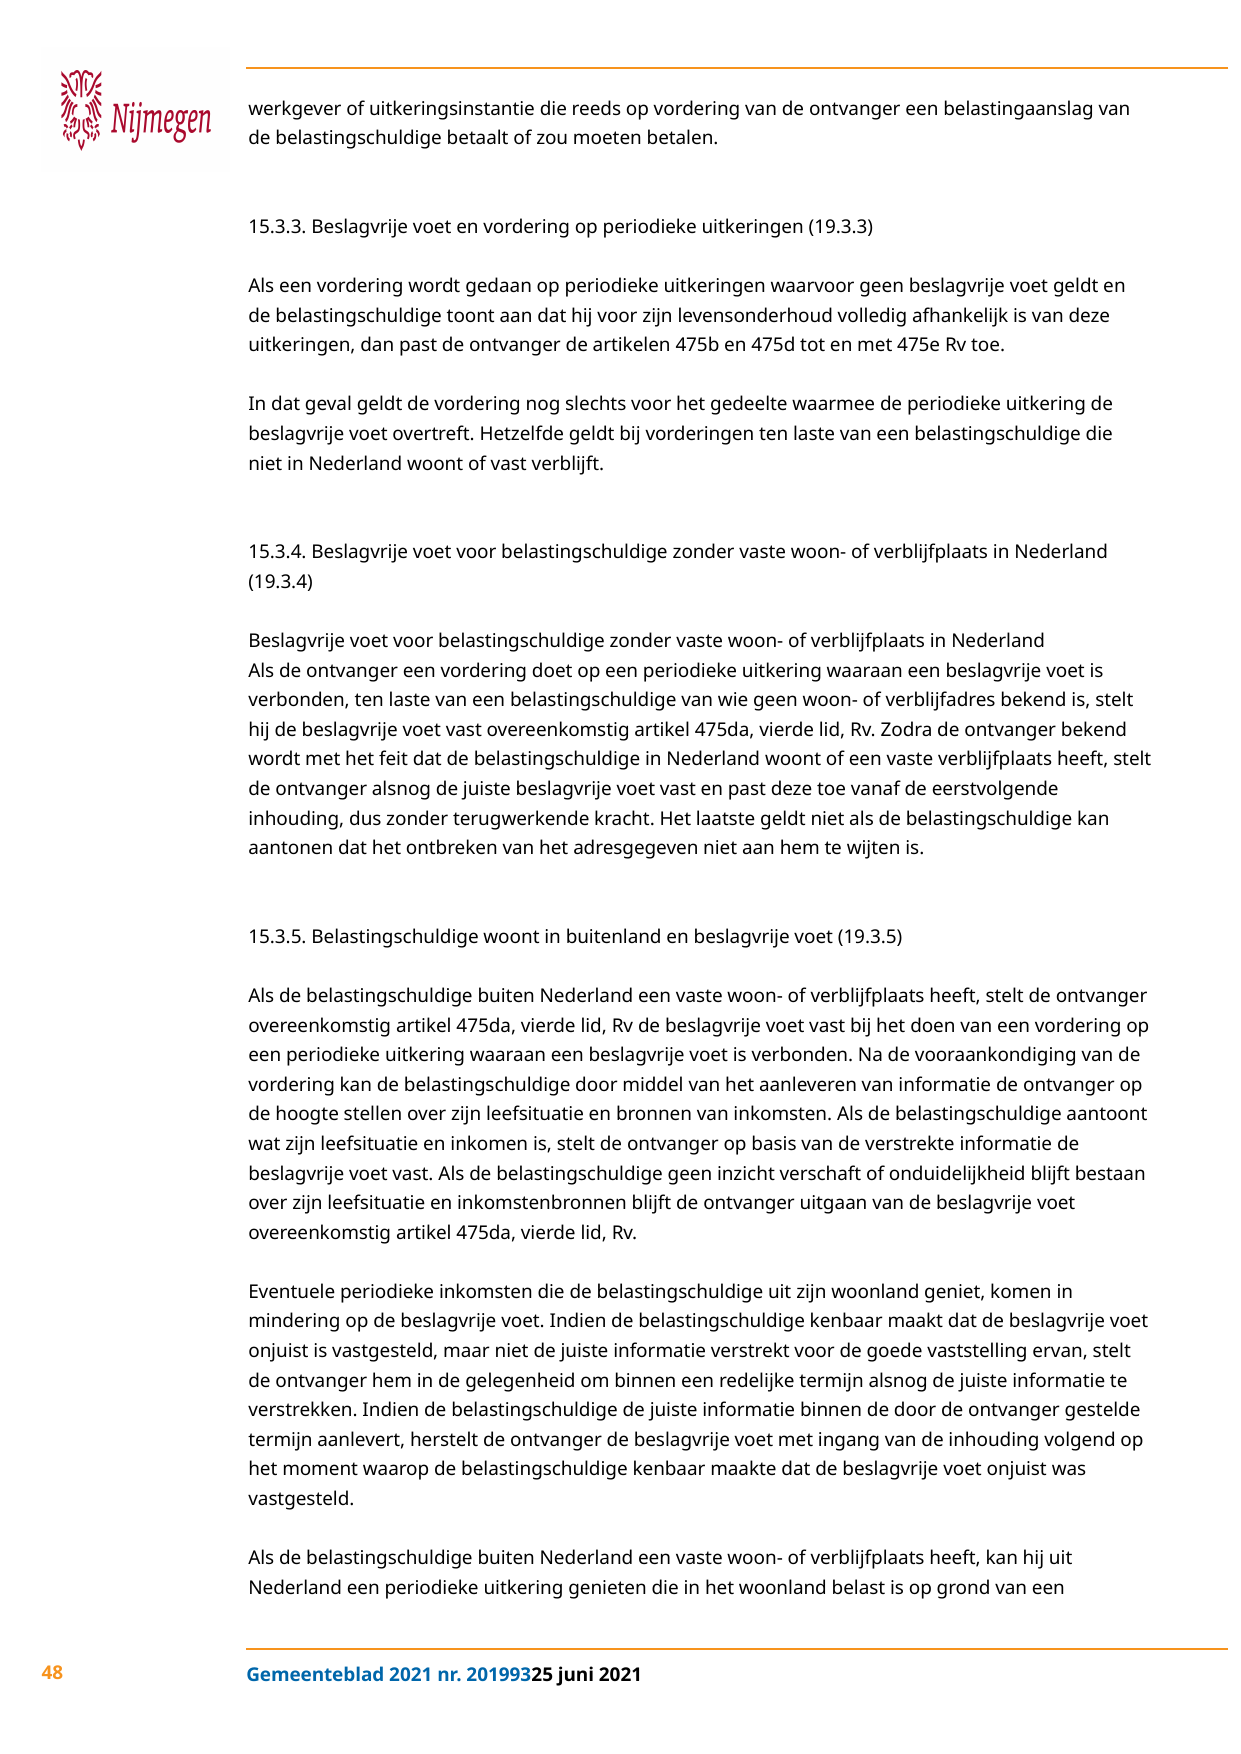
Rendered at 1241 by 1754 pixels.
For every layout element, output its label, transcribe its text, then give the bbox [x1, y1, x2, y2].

text Als een vordering wordt gedaan op periodieke uitkeringen waarvoor geen beslagvrije voet geldt en de belastingschuldige toont aan dat hij voor zijn levensonderhoud volledig afhankelijk is van deze uitkeringen, dan past de ontvanger de artikelen 475b en 475d tot en met 475e Rv toe. [248, 272, 1152, 357]
text 15.3.5. Belastingschuldige woont in buitenland en beslagvrije voet (19.3.5) [248, 923, 1152, 949]
text Als de belastingschuldige buiten Nederland een vaste woon- of verblijfplaats heeft, stelt de ontvanger overeenkomstig artikel 475da, vierde lid, Rv de beslagvrije voet vast bij het doen van een vordering op een periodieke uitkering waaraan een beslagvrije voet is verbonden. Na de vooraankondiging van de vordering kan de belastingschuldige door middel van het aanleveren van informatie de ontvanger op de hoogte stellen over zijn leefsituatie en bronnen van inkomsten. Als de belastingschuldige aantoont wat zijn leefsituatie en inkomen is, stelt de ontvanger op basis van de verstrekte informatie de beslagvrije voet vast. Als de belastingschuldige geen inzicht verschaft of onduidelijkheid blijft bestaan over zijn leefsituatie en inkomstenbronnen blijft de ontvanger uitgaan van de beslagvrije voet overeenkomstig artikel 475da, vierde lid, Rv. [248, 982, 1152, 1245]
picture [41, 47, 231, 172]
text Eventuele periodieke inkomsten die de belastingschuldige uit zijn woonland geniet, komen in mindering op de beslagvrije voet. Indien de belastingschuldige kenbaar maakt dat de beslagvrije voet onjuist is vastgesteld, maar niet de juiste informatie verstrekt voor de goede vaststelling ervan, stelt de ontvanger hem in de gelegenheid om binnen een redelijke termijn alsnog de juiste informatie te verstrekken. Indien de belastingschuldige de juiste informatie binnen de door de ontvanger gestelde termijn aanlevert, herstelt de ontvanger de beslagvrije voet met ingang van de inhouding volgend op het moment waarop de belastingschuldige kenbaar maakte dat de beslagvrije voet onjuist was vastgesteld. [248, 1278, 1152, 1511]
text Beslagvrije voet voor belastingschuldige zonder vaste woon- of verblijfplaats in Nederland [248, 627, 1152, 653]
text 15.3.4. Beslagvrije voet voor belastingschuldige zonder vaste woon- of verblijfplaats in Nederland (19.3.4) [248, 538, 1152, 594]
text werkgever of uitkeringsinstantie die reeds op vordering van de ontvanger een belastingaanslag van de belastingschuldige betaalt of zou moeten betalen. [248, 95, 1152, 150]
text In dat geval geldt de vordering nog slechts voor het gedeelte waarmee de periodieke uitkering de beslagvrije voet overtreft. Hetzelfde geldt bij vorderingen ten laste van een belastingschuldige die niet in Nederland woont of vast verblijft. [248, 391, 1152, 476]
text Als de ontvanger een vordering doet op een periodieke uitkering waaraan een beslagvrije voet is verbonden, ten laste van een belastingschuldige van wie geen woon- of verblijfadres bekend is, stelt hij de beslagvrije voet vast overeenkomstig artikel 475da, vierde lid, Rv. Zodra de ontvanger bekend wordt met het feit dat de belastingschuldige in Nederland woont of een vaste verblijfplaats heeft, stelt de ontvanger alsnog de juiste beslagvrije voet vast en past deze toe vanaf de eerstvolgende inhouding, dus zonder terugwerkende kracht. Het laatste geldt niet als de belastingschuldige kan aantonen dat het ontbreken van het adresgegeven niet aan hem te wijten is. [248, 657, 1152, 860]
text Als de belastingschuldige buiten Nederland een vaste woon- of verblijfplaats heeft, kan hij uit Nederland een periodieke uitkering genieten die in het woonland belast is op grond van een [248, 1544, 1152, 1600]
text 15.3.3. Beslagvrije voet en vordering op periodieke uitkeringen (19.3.3) [248, 213, 1152, 239]
